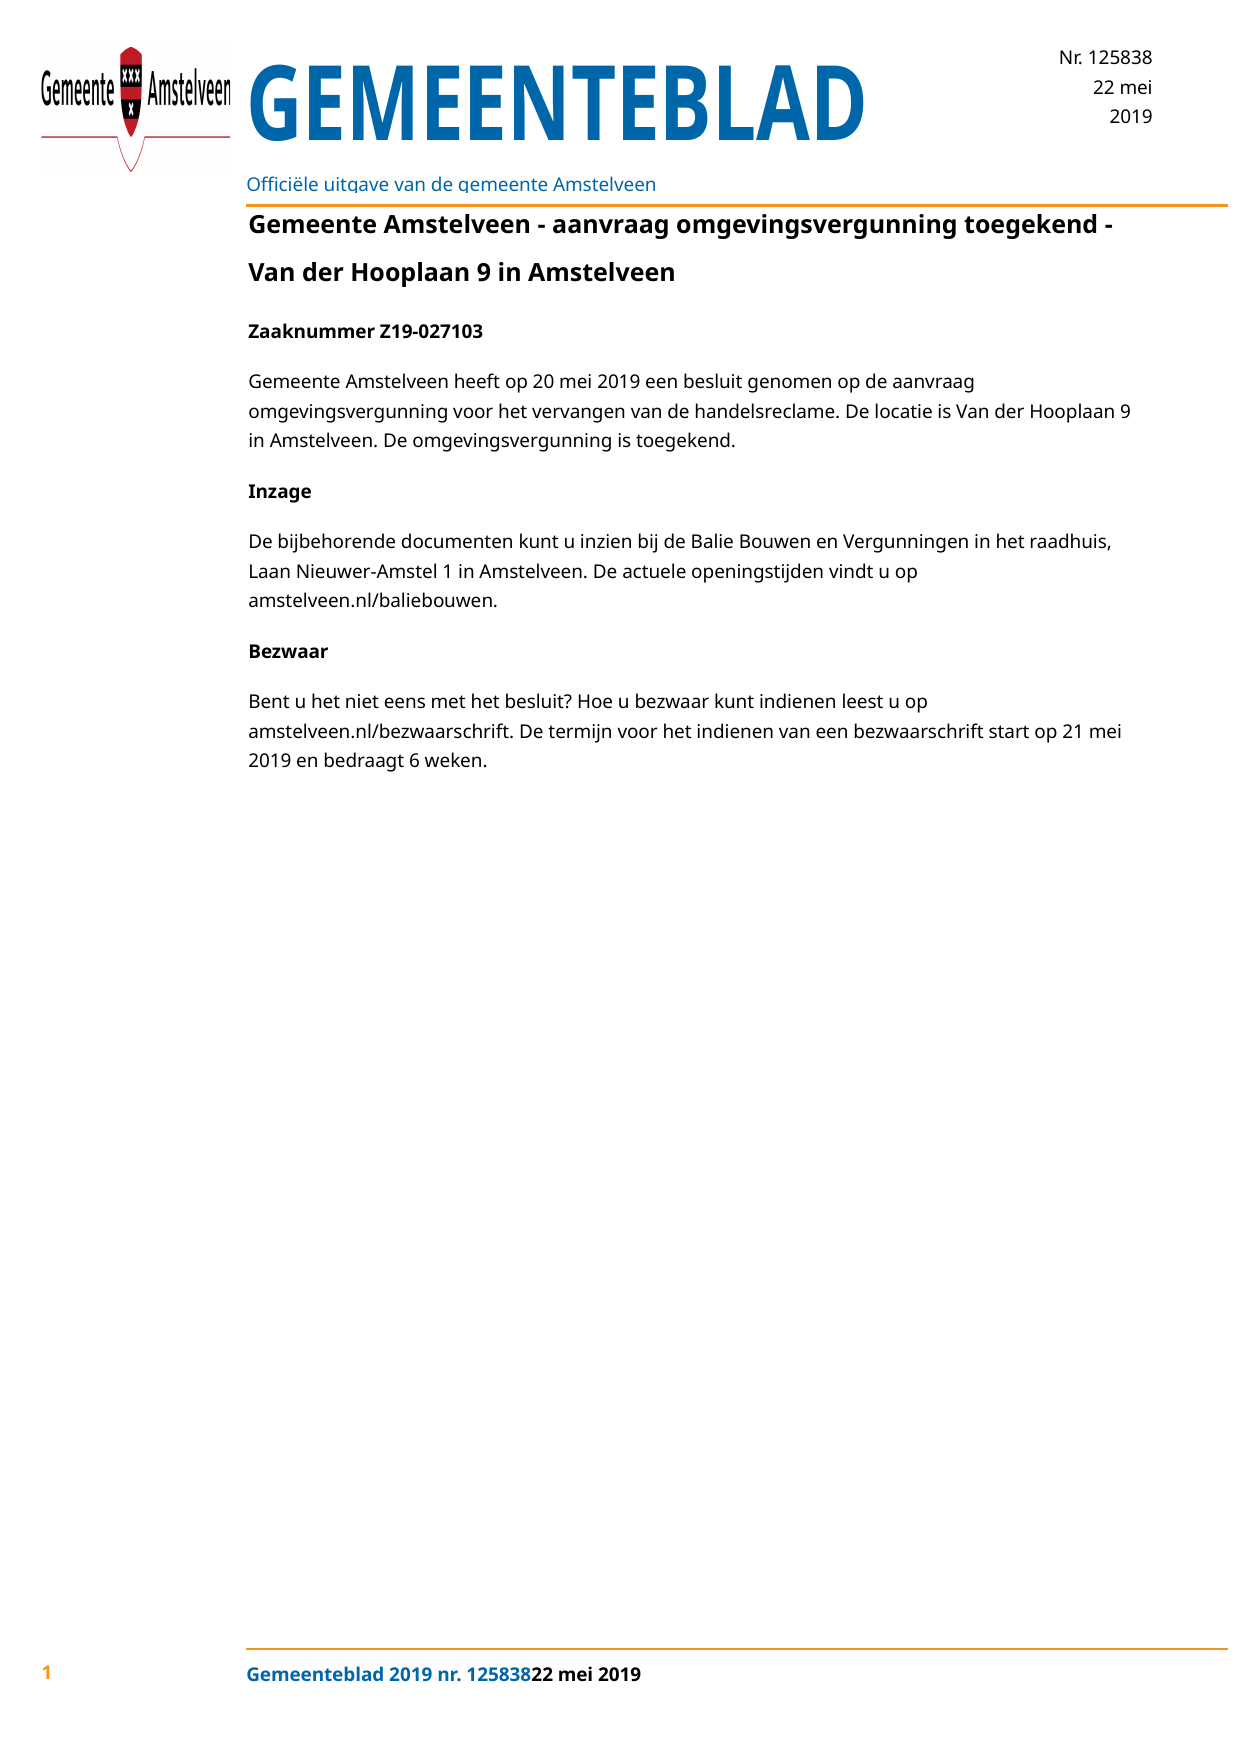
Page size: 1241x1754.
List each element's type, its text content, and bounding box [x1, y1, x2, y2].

text Bent u het niet eens met het besluit? Hoe u bezwaar kunt indienen leest u op amstelveen.nl/bezwaarschrift. De termijn voor het indienen van een bezwaarschrift start op 21 mei 2019 en bedraagt 6 weken. [248, 688, 1152, 773]
text De bijbehorende documenten kunt u inzien bij de Balie Bouwen en Vergunningen in het raadhuis, Laan Nieuwer-Amstel 1 in Amstelveen. De actuele openingstijden vindt u op amstelveen.nl/baliebouwen. [248, 528, 1152, 613]
text Gemeente Amstelveen heeft op 20 mei 2019 een besluit genomen op de aanvraag omgevingsvergunning voor het vervangen van de handelsreclame. De locatie is Van der Hooplaan 9 in Amstelveen. De omgevingsvergunning is toegekend. [248, 368, 1152, 453]
picture [41, 47, 231, 172]
text Gemeente Amstelveen - aanvraag omgevingsvergunning toegekend - Van der Hooplaan 9 in Amstelveen [248, 207, 1152, 288]
text Bezwaar [248, 638, 1152, 664]
text Zaaknummer Z19-027103 [248, 318, 1152, 344]
text Inzage [248, 478, 1152, 504]
